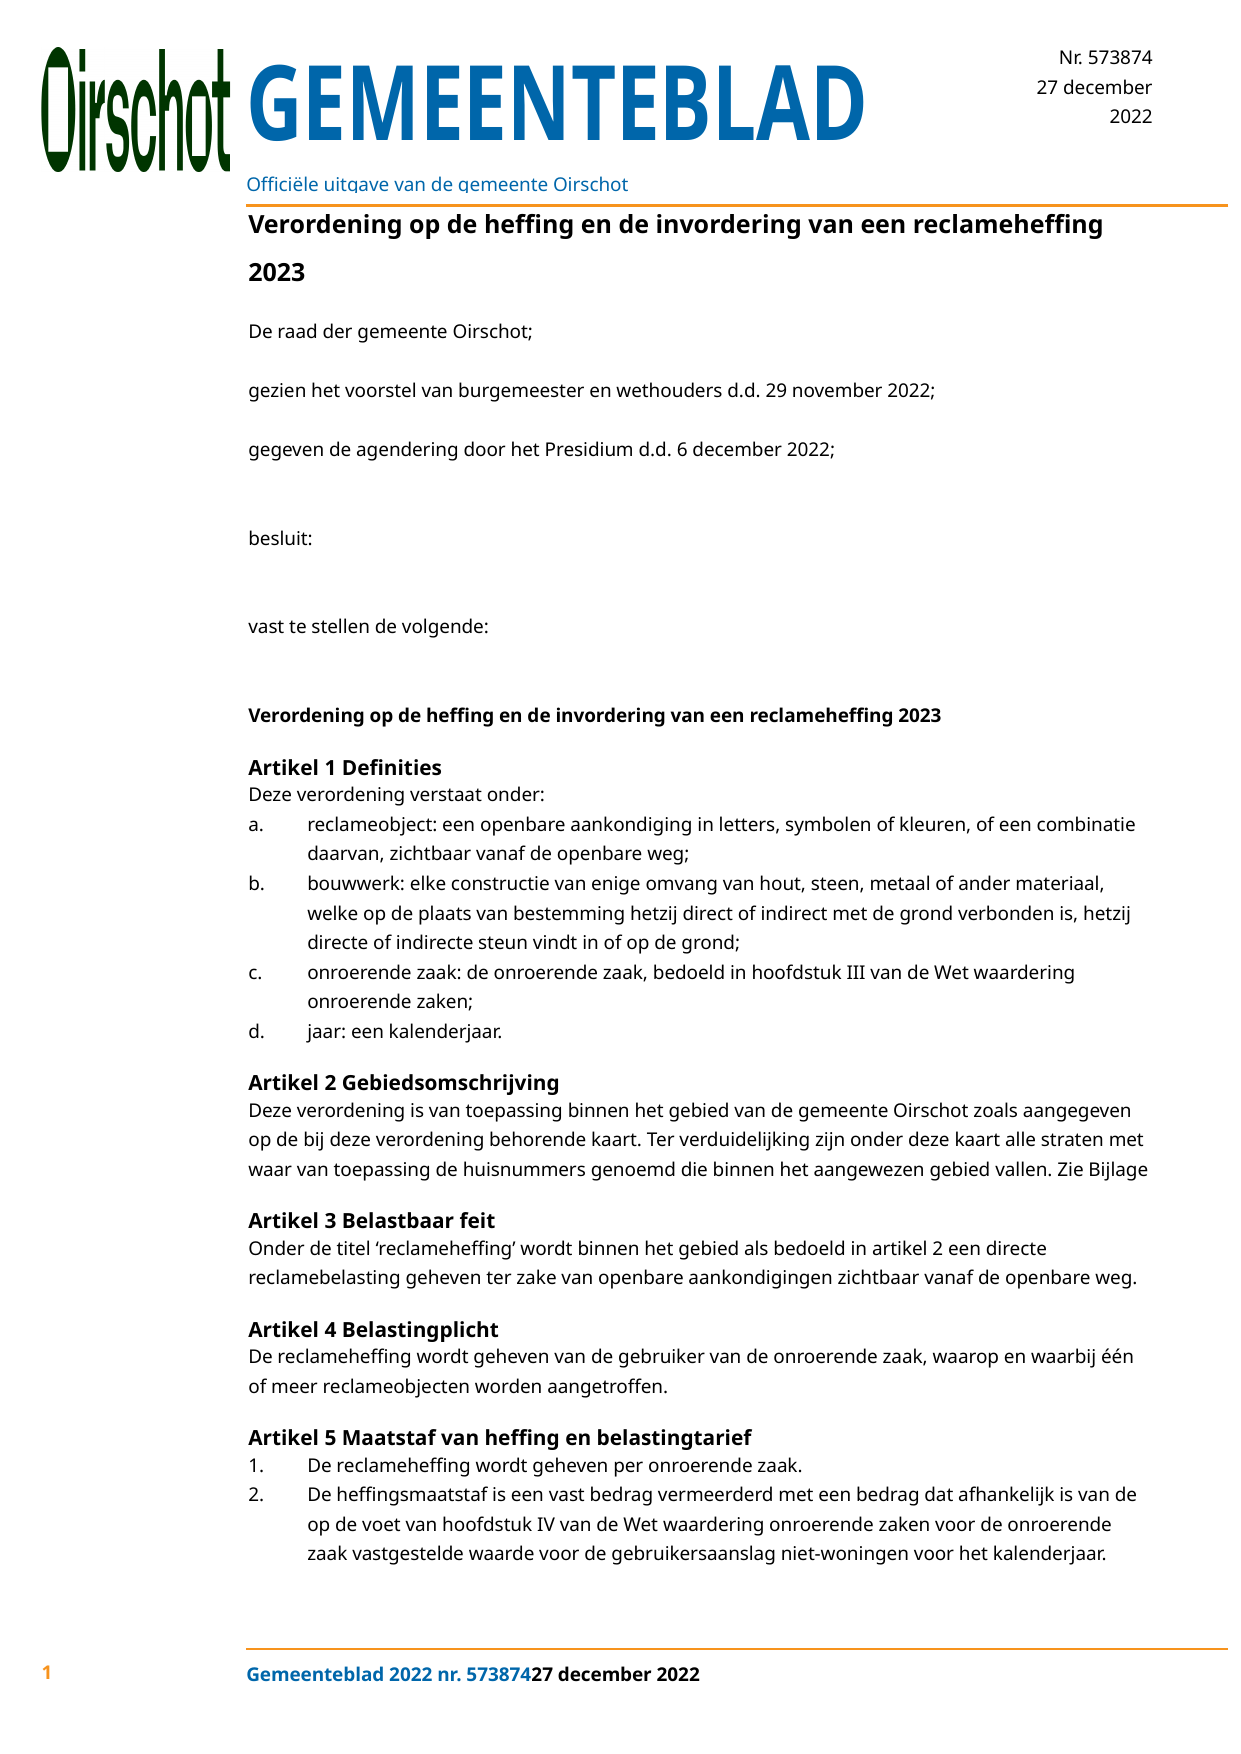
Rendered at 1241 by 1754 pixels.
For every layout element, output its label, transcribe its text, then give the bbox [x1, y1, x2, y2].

text Artikel 3 Belastbaar feit [248, 1206, 1152, 1235]
text Verordening op de heffing en de invordering van een reclameheffing 2023 [248, 207, 1152, 288]
text De raad der gemeente Oirschot; [248, 318, 1152, 344]
picture [41, 47, 231, 172]
text gezien het voorstel van burgemeester en wethouders d.d. 29 november 2022; [248, 377, 1152, 403]
list De reclameheffing wordt geheven per onroerende zaak. [248, 1452, 1152, 1477]
text Deze verordening verstaat onder: [248, 781, 1152, 807]
text Artikel 1 Definities [248, 753, 1152, 781]
text Artikel 2 Gebiedsomschrijving [248, 1068, 1152, 1097]
text Artikel 5 Maatstaf van heffing en belastingtarief [248, 1423, 1152, 1452]
list reclameobject: een openbare aankondiging in letters, symbolen of kleuren, of een combinatie daarvan, zichtbaar vanaf de openbare weg; [248, 811, 1152, 866]
text Verordening op de heffing en de invordering van een reclameheffing 2023 [248, 702, 1152, 728]
list De heffingsmaatstaf is een vast bedrag vermeerderd met een bedrag dat afhankelijk is van de op de voet van hoofdstuk IV van de Wet waardering onroerende zaken voor de onroerende zaak vastgestelde waarde voor de gebruikersaanslag niet-woningen voor het kalenderjaar. [248, 1481, 1152, 1566]
text besluit: [248, 525, 1152, 551]
text Onder de titel ‘reclameheffing’ wordt binnen het gebied als bedoeld in artikel 2 een directe reclamebelasting geheven ter zake van openbare aankondigingen zichtbaar vanaf de openbare weg. [248, 1235, 1152, 1290]
text De reclameheffing wordt geheven van de gebruiker van de onroerende zaak, waarop en waarbij één of meer reclameobjecten worden aangetroffen. [248, 1343, 1152, 1399]
list onroerende zaak: de onroerende zaak, bedoeld in hoofdstuk III van de Wet waardering onroerende zaken; [248, 959, 1152, 1014]
text Artikel 4 Belastingplicht [248, 1315, 1152, 1343]
text gegeven de agendering door het Presidium d.d. 6 december 2022; [248, 436, 1152, 462]
text Deze verordening is van toepassing binnen het gebied van de gemeente Oirschot zoals aangegeven op de bij deze verordening behorende kaart. Ter verduidelijking zijn onder deze kaart alle straten met waar van toepassing de huisnummers genoemd die binnen het aangewezen gebied vallen. Zie Bijlage [248, 1097, 1152, 1182]
list bouwwerk: elke constructie van enige omvang van hout, steen, metaal of ander materiaal, welke op de plaats van bestemming hetzij direct of indirect met de grond verbonden is, hetzij directe of indirecte steun vindt in of op de grond; [248, 870, 1152, 955]
list jaar: een kalenderjaar. [248, 1018, 1152, 1044]
text vast te stellen de volgende: [248, 614, 1152, 639]
